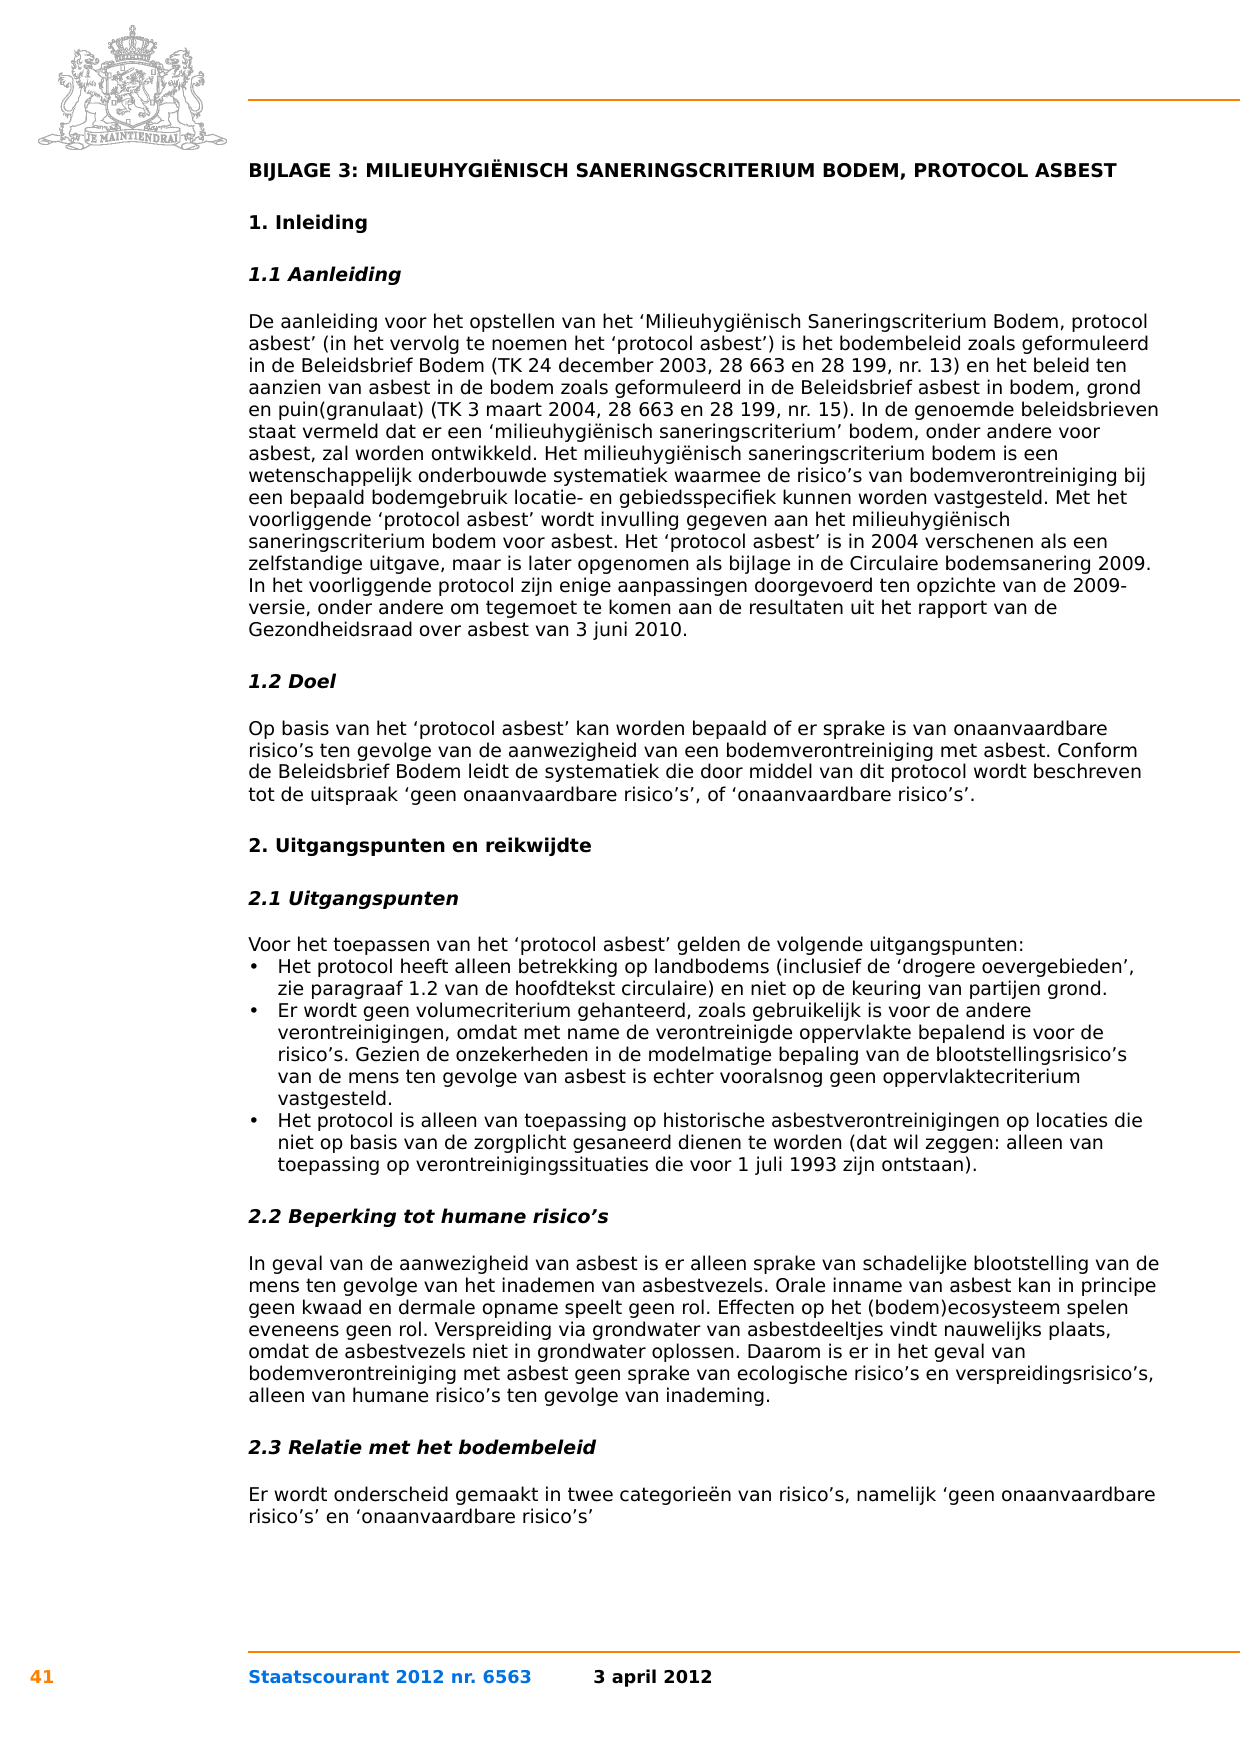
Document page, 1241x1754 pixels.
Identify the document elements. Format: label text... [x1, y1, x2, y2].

text Voor het toepassen van het ‘protocol asbest’ gelden de volgende uitgangspunten: [248, 934, 1163, 956]
subtitle 2.3 Relatie met het bodembeleid [248, 1437, 1163, 1459]
text Op basis van het ‘protocol asbest’ kan worden bepaald of er sprake is van onaanvaardbare risico’s ten gevolge van de aanwezigheid van een bodemverontreiniging met asbest. Conform de Beleidsbrief Bodem leidt de systematiek die door middel van dit protocol wordt beschreven tot de uitspraak ‘geen onaanvaardbare risico’s’, of ‘onaanvaardbare risico’s’. [248, 717, 1163, 805]
subtitle 1. Inleiding [248, 212, 1163, 234]
text • Het protocol heeft alleen betrekking op landbodems (inclusief de ‘drogere oevergebieden’, zie paragraaf 1.2 van de hoofdtekst circulaire) en niet op de keuring van partijen grond. [248, 956, 1163, 1000]
text • Er wordt geen volumecriterium gehanteerd, zoals gebruikelijk is voor de andere verontreinigingen, omdat met name de verontreinigde oppervlakte bepalend is voor de risico’s. Gezien de onzekerheden in de modelmatige bepaling van de blootstellingsrisico’s van de mens ten gevolge van asbest is echter vooralsnog geen oppervlaktecriterium vastgesteld. [248, 1000, 1163, 1110]
text Er wordt onderscheid gemaakt in twee categorieën van risico’s, namelijk ‘geen onaanvaardbare risico’s’ en ‘onaanvaardbare risico’s’ [248, 1484, 1163, 1528]
subtitle 2.2 Beperking tot humane risico’s [248, 1206, 1163, 1228]
text • Het protocol is alleen van toepassing op historische asbestverontreinigingen op locaties die niet op basis van de zorgplicht gesaneerd dienen te worden (dat wil zeggen: alleen van toepassing op verontreinigingssituaties die voor 1 juli 1993 zijn ontstaan). [248, 1110, 1163, 1176]
subtitle 2.1 Uitgangspunten [248, 887, 1163, 909]
subtitle 1.2 Doel [248, 671, 1163, 692]
subtitle 1.1 Aanleiding [248, 264, 1163, 286]
subtitle 2. Uitgangspunten en reikwijdte [248, 835, 1163, 857]
subtitle BIJLAGE 3: MILIEUHYGIËNISCH SANERINGSCRITERIUM BODEM, PROTOCOL ASBEST [248, 160, 1163, 182]
text In geval van de aanwezigheid van asbest is er alleen sprake van schadelijke blootstelling van de mens ten gevolge van het inademen van asbestvezels. Orale inname van asbest kan in principe geen kwaad en dermale opname speelt geen rol. Effecten op het (bodem)ecosysteem spelen eveneens geen rol. Verspreiding via grondwater van asbestdeeltjes vindt nauwelijks plaats, omdat de asbestvezels niet in grondwater oplossen. Daarom is er in het geval van bodemverontreiniging met asbest geen sprake van ecologische risico’s en verspreidingsrisico’s, alleen van humane risico’s ten gevolge van inademing. [248, 1253, 1163, 1407]
text De aanleiding voor het opstellen van het ‘Milieuhygiënisch Saneringscriterium Bodem, protocol asbest’ (in het vervolg te noemen het ‘protocol asbest’) is het bodembeleid zoals geformuleerd in de Beleidsbrief Bodem (TK 24 december 2003, 28 663 en 28 199, nr. 13) en het beleid ten aanzien van asbest in de bodem zoals geformuleerd in de Beleidsbrief asbest in bodem, grond en puin(granulaat) (TK 3 maart 2004, 28 663 en 28 199, nr. 15). In de genoemde beleidsbrieven staat vermeld dat er een ‘milieuhygiënisch saneringscriterium’ bodem, onder andere voor asbest, zal worden ontwikkeld. Het milieuhygiënisch saneringscriterium bodem is een wetenschappelijk onderbouwde systematiek waarmee de risico’s van bodemverontreiniging bij een bepaald bodemgebruik locatie- en gebiedsspecifiek kunnen worden vastgesteld. Met het voorliggende ‘protocol asbest’ wordt invulling gegeven aan het milieuhygiënisch saneringscriterium bodem voor asbest. Het ‘protocol asbest’ is in 2004 verschenen als een zelfstandige uitgave, maar is later opgenomen als bijlage in de Circulaire bodemsanering 2009. In het voorliggende protocol zijn enige aanpassingen doorgevoerd ten opzichte van de 2009-versie, onder andere om tegemoet te komen aan de resultaten uit het rapport van de Gezondheidsraad over asbest van 3 juni 2010. [248, 311, 1163, 641]
picture [38, 25, 227, 150]
